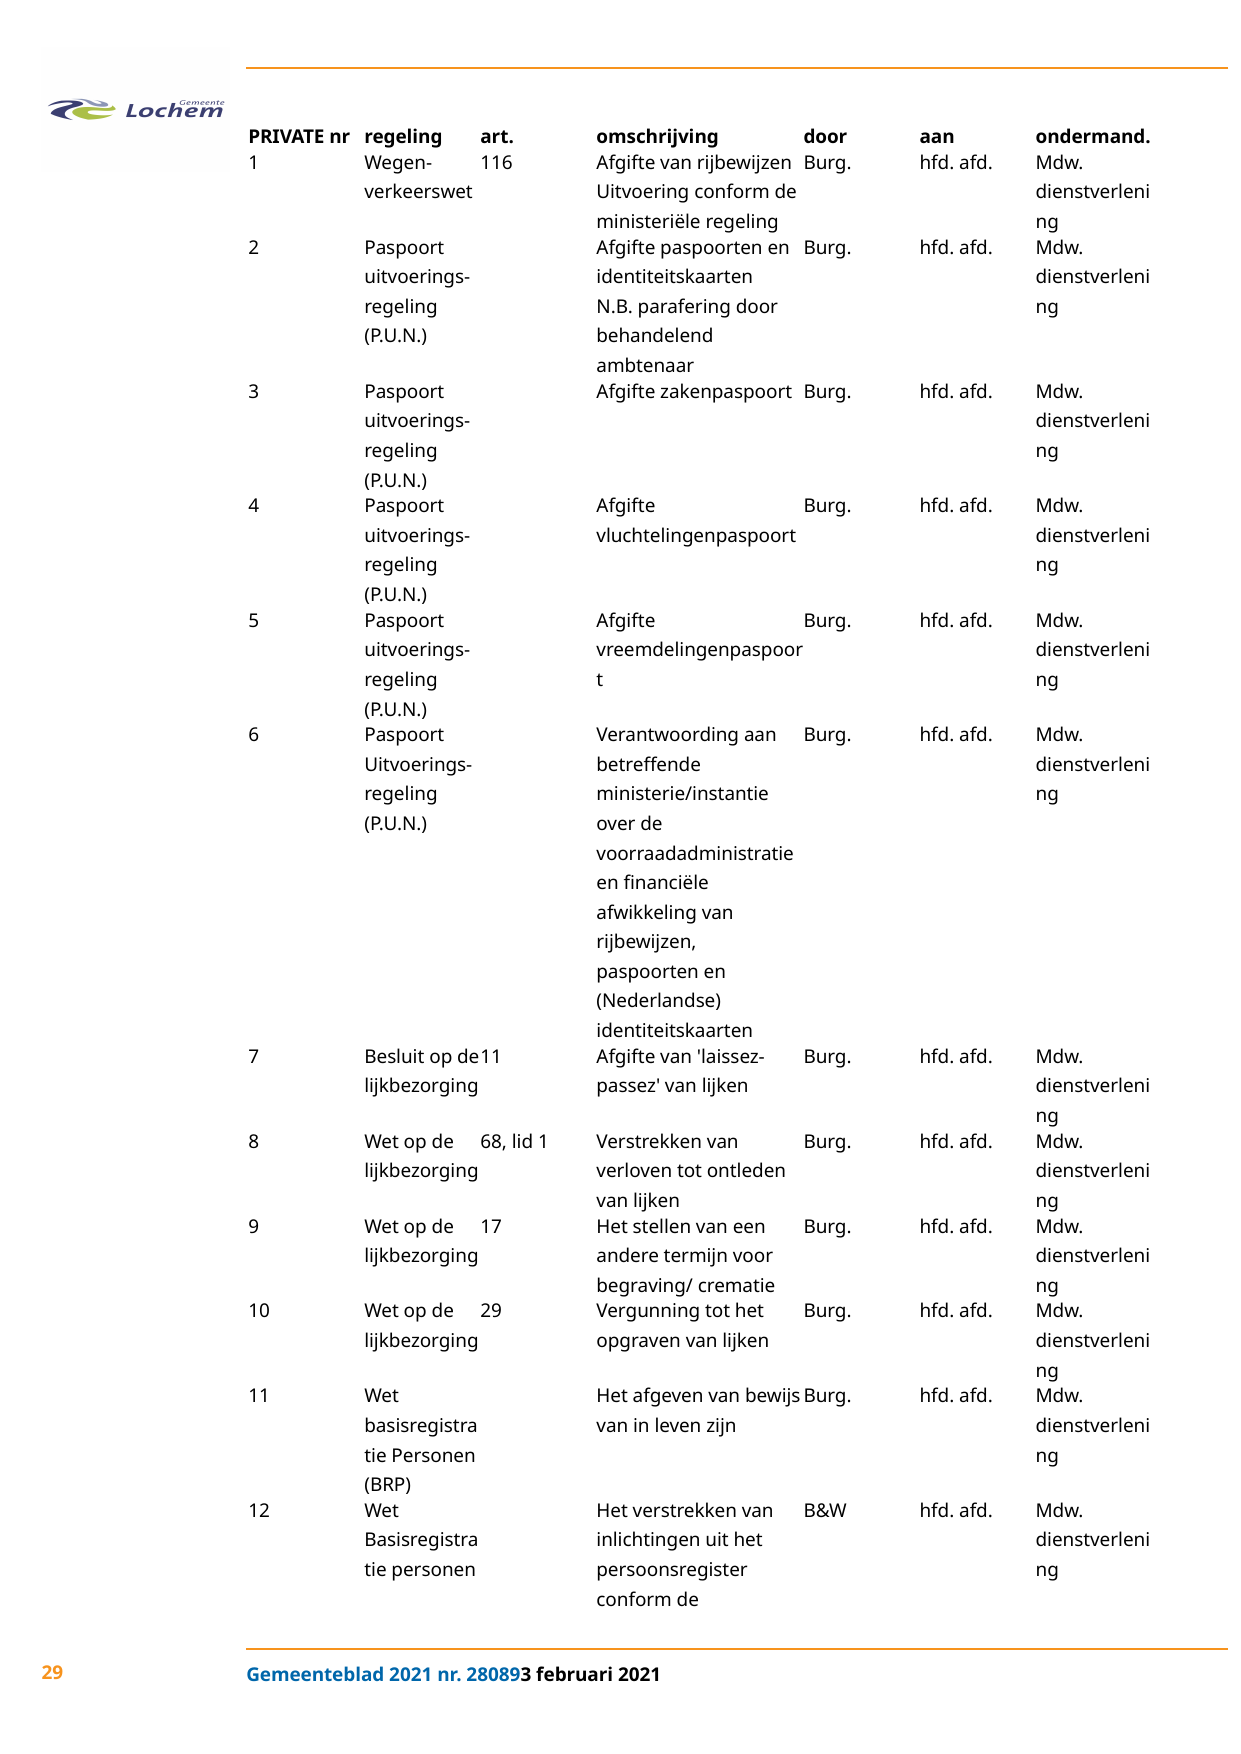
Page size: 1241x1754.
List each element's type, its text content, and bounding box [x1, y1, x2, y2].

table_cell 9 [248, 1213, 364, 1298]
table_header aan [919, 123, 1035, 149]
table_cell Mdw. dienstverlening [1035, 234, 1152, 378]
table_cell Paspoort uitvoerings-regeling (P.U.N.) [364, 493, 480, 607]
table_cell Mdw. dienstverlening [1035, 493, 1152, 607]
table_cell 8 [248, 1128, 364, 1213]
table_cell hfd. afd. [919, 234, 1035, 378]
table_cell hfd. afd. [919, 378, 1035, 492]
table_cell hfd. afd. [919, 1213, 1035, 1298]
table_cell 68, lid 1 [480, 1128, 596, 1213]
table_cell Paspoort uitvoerings-regeling (P.U.N.) [364, 234, 480, 378]
table_cell Afgifte van 'laissez-passez' van lijken [596, 1043, 803, 1128]
table_cell Mdw. dienstverlening [1035, 721, 1152, 1043]
table_cell hfd. afd. [919, 1497, 1035, 1612]
table_cell Mdw. dienstverlening [1035, 1298, 1152, 1383]
table_cell Burg. [803, 1128, 919, 1213]
table_header regeling [364, 123, 480, 149]
table_cell Burg. [803, 1383, 919, 1497]
picture [41, 47, 231, 172]
table_cell 12 [248, 1497, 364, 1612]
table_cell Wet basisregistratie Personen (BRP) [364, 1383, 480, 1497]
table_cell Verantwoording aan betreffende ministerie/instantie over de voorraadadministratie en financiële afwikkeling van rijbewijzen, paspoorten en (Nederlandse) identiteitskaarten [596, 721, 803, 1043]
table_cell Paspoort uitvoerings-regeling (P.U.N.) [364, 378, 480, 492]
table_cell 11 [248, 1383, 364, 1497]
table_cell 4 [248, 493, 364, 607]
table_cell Besluit op de lijkbezorging [364, 1043, 480, 1128]
table_cell hfd. afd. [919, 1128, 1035, 1213]
table_cell hfd. afd. [919, 1383, 1035, 1497]
table_cell Burg. [803, 1213, 919, 1298]
table_cell Wet Basisregistratie personen [364, 1497, 480, 1612]
table_cell Het stellen van een andere termijn voor begraving/ crematie [596, 1213, 803, 1298]
table_cell 3 [248, 378, 364, 492]
table_cell hfd. afd. [919, 1043, 1035, 1128]
table_cell Het verstrekken van inlichtingen uit het persoonsregister conform de [596, 1497, 803, 1612]
table_cell Mdw. dienstverlening [1035, 1497, 1152, 1612]
table_cell [480, 607, 596, 721]
table_cell Burg. [803, 1298, 919, 1383]
table_cell Afgifte vluchtelingenpaspoort [596, 493, 803, 607]
table_cell Afgifte van rijbewijzen Uitvoering conform de ministeriële regeling [596, 149, 803, 234]
table_cell 116 [480, 149, 596, 234]
table_cell Wet op de lijkbezorging [364, 1298, 480, 1383]
table_cell 10 [248, 1298, 364, 1383]
table_cell Paspoort uitvoerings-regeling (P.U.N.) [364, 607, 480, 721]
table_cell Afgifte paspoorten en identiteitskaarten N.B. parafering door behandelend ambtenaar [596, 234, 803, 378]
table_cell Mdw. dienstverlening [1035, 1128, 1152, 1213]
table_cell Wegen-verkeerswet [364, 149, 480, 234]
table_cell B&W [803, 1497, 919, 1612]
table_cell hfd. afd. [919, 493, 1035, 607]
table_cell 29 [480, 1298, 596, 1383]
table_cell 1 [248, 149, 364, 234]
table_cell Burg. [803, 493, 919, 607]
table_cell Mdw. dienstverlening [1035, 1383, 1152, 1497]
table_cell Burg. [803, 607, 919, 721]
table_cell Mdw. dienstverlening [1035, 149, 1152, 234]
table_cell [480, 378, 596, 492]
table_cell 5 [248, 607, 364, 721]
table_cell Burg. [803, 149, 919, 234]
table_cell Mdw. dienstverlening [1035, 607, 1152, 721]
table_cell Afgifte vreemdelingenpaspoort [596, 607, 803, 721]
table_cell [480, 234, 596, 378]
table_cell [480, 721, 596, 1043]
table_cell Verstrekken van verloven tot ontleden van lijken [596, 1128, 803, 1213]
table_cell Mdw. dienstverlening [1035, 1043, 1152, 1128]
table_cell Burg. [803, 378, 919, 492]
table_header art. [480, 123, 596, 149]
table_cell Mdw. dienstverlening [1035, 378, 1152, 492]
table_header PRIVATE nr [248, 123, 364, 149]
table_cell Afgifte zakenpaspoort [596, 378, 803, 492]
table_cell [480, 1383, 596, 1497]
table_cell Het afgeven van bewijs van in leven zijn [596, 1383, 803, 1497]
table_cell Paspoort Uitvoerings-regeling (P.U.N.) [364, 721, 480, 1043]
table_cell [480, 1497, 596, 1612]
table_header door [803, 123, 919, 149]
table_cell hfd. afd. [919, 149, 1035, 234]
table_cell 7 [248, 1043, 364, 1128]
table_cell 2 [248, 234, 364, 378]
table_cell hfd. afd. [919, 1298, 1035, 1383]
table_cell Mdw. dienstverlening [1035, 1213, 1152, 1298]
table_cell hfd. afd. [919, 721, 1035, 1043]
table_cell Burg. [803, 1043, 919, 1128]
table_header ondermand. [1035, 123, 1152, 149]
table_cell Vergunning tot het opgraven van lijken [596, 1298, 803, 1383]
table_cell Wet op de lijkbezorging [364, 1128, 480, 1213]
table_cell 17 [480, 1213, 596, 1298]
table_cell Burg. [803, 234, 919, 378]
table_cell Burg. [803, 721, 919, 1043]
table_cell 11 [480, 1043, 596, 1128]
table_header omschrijving [596, 123, 803, 149]
table_cell hfd. afd. [919, 607, 1035, 721]
table_cell [480, 493, 596, 607]
table_cell Wet op de lijkbezorging [364, 1213, 480, 1298]
table_cell 6 [248, 721, 364, 1043]
